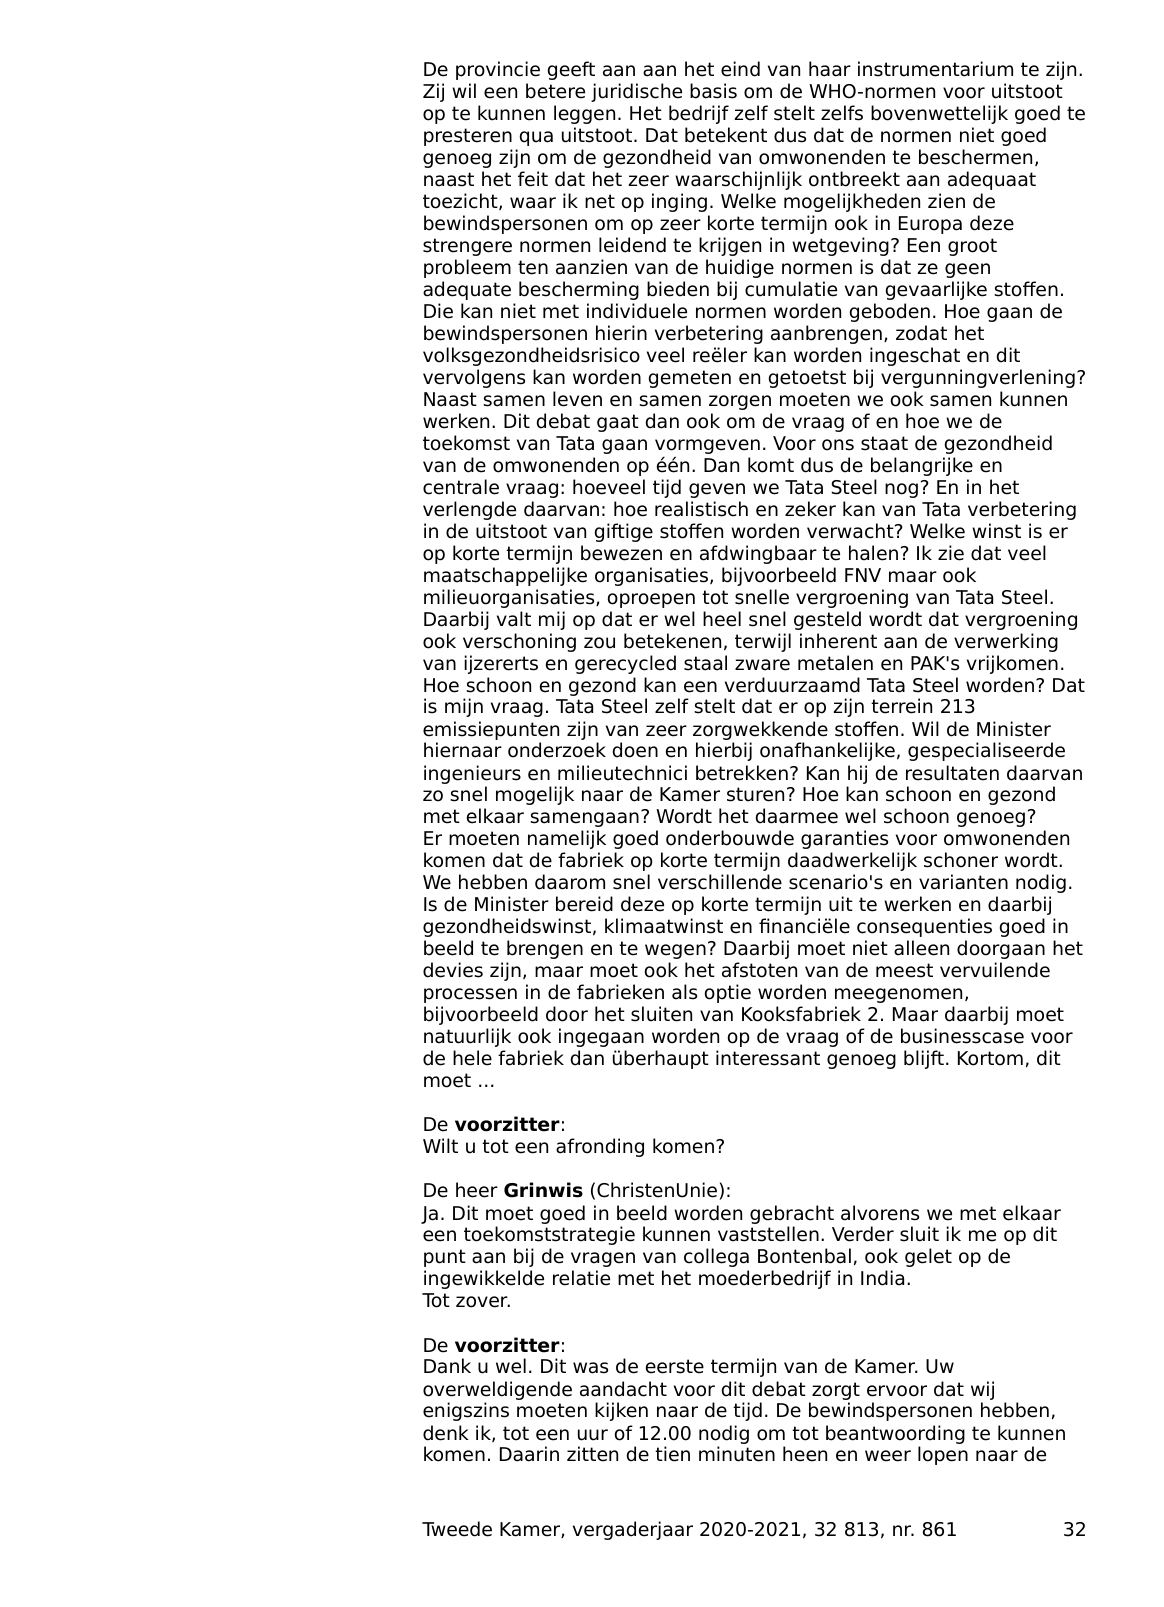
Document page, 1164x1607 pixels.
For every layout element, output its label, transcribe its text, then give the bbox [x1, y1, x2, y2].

text Ja. Dit moet goed in beeld worden gebracht alvorens we met elkaar een toekomststrategie kunnen vaststellen. Verder sluit ik me op dit punt aan bij de vragen van collega Bontenbal, ook gelet op de ingewikkelde relatie met het moederbedrijf in India. [422, 1202, 1087, 1290]
text De provincie geeft aan aan het eind van haar instrumentarium te zijn. Zij wil een betere juridische basis om de WHO-normen voor uitstoot op te kunnen leggen. Het bedrijf zelf stelt zelfs bovenwettelijk goed te presteren qua uitstoot. Dat betekent dus dat de normen niet goed genoeg zijn om de gezondheid van omwonenden te beschermen, naast het feit dat het zeer waarschijnlijk ontbreekt aan adequaat toezicht, waar ik net op inging. Welke mogelijkheden zien de bewindspersonen om op zeer korte termijn ook in Europa deze strengere normen leidend te krijgen in wetgeving? Een groot probleem ten aanzien van de huidige normen is dat ze geen adequate bescherming bieden bij cumulatie van gevaarlijke stoffen. Die kan niet met individuele normen worden geboden. Hoe gaan de bewindspersonen hierin verbetering aanbrengen, zodat het volksgezondheidsrisico veel reëler kan worden ingeschat en dit vervolgens kan worden gemeten en getoetst bij vergunningverlening? [422, 59, 1087, 389]
text Naast samen leven en samen zorgen moeten we ook samen kunnen werken. Dit debat gaat dan ook om de vraag of en hoe we de toekomst van Tata gaan vormgeven. Voor ons staat de gezondheid van de omwonenden op één. Dan komt dus de belangrijke en centrale vraag: hoeveel tijd geven we Tata Steel nog? En in het verlengde daarvan: hoe realistisch en zeker kan van Tata verbetering in de uitstoot van giftige stoffen worden verwacht? Welke winst is er op korte termijn bewezen en afdwingbaar te halen? Ik zie dat veel maatschappelijke organisaties, bijvoorbeeld FNV maar ook milieuorganisaties, oproepen tot snelle vergroening van Tata Steel. Daarbij valt mij op dat er wel heel snel gesteld wordt dat vergroening ook verschoning zou betekenen, terwijl inherent aan de verwerking van ijzererts en gerecycled staal zware metalen en PAK's vrijkomen. Hoe schoon en gezond kan een verduurzaamd Tata Steel worden? Dat is mijn vraag. Tata Steel zelf stelt dat er op zijn terrein 213 emissiepunten zijn van zeer zorgwekkende stoffen. Wil de Minister hiernaar onderzoek doen en hierbij onafhankelijke, gespecialiseerde ingenieurs en milieutechnici betrekken? Kan hij de resultaten daarvan zo snel mogelijk naar de Kamer sturen? Hoe kan schoon en gezond met elkaar samengaan? Wordt het daarmee wel schoon genoeg? [422, 389, 1087, 828]
text Tot zover. [422, 1290, 1087, 1312]
text Wilt u tot een afronding komen? [422, 1136, 1087, 1158]
text De heer Grinwis (ChristenUnie): [422, 1180, 1087, 1202]
text De voorzitter: [422, 1114, 1087, 1136]
text Dank u wel. Dit was de eerste termijn van de Kamer. Uw overweldigende aandacht voor dit debat zorgt ervoor dat wij enigszins moeten kijken naar de tijd. De bewindspersonen hebben, denk ik, tot een uur of 12.00 nodig om tot beantwoording te kunnen komen. Daarin zitten de tien minuten heen en weer lopen naar de [422, 1356, 1087, 1466]
text Er moeten namelijk goed onderbouwde garanties voor omwonenden komen dat de fabriek op korte termijn daadwerkelijk schoner wordt. We hebben daarom snel verschillende scenario's en varianten nodig. Is de Minister bereid deze op korte termijn uit te werken en daarbij gezondheidswinst, klimaatwinst en financiële consequenties goed in beeld te brengen en te wegen? Daarbij moet niet alleen doorgaan het devies zijn, maar moet ook het afstoten van de meest vervuilende processen in de fabrieken als optie worden meegenomen, bijvoorbeeld door het sluiten van Kooksfabriek 2. Maar daarbij moet natuurlijk ook ingegaan worden op de vraag of de businesscase voor de hele fabriek dan überhaupt interessant genoeg blijft. Kortom, dit moet ... [422, 828, 1087, 1092]
text De voorzitter: [422, 1334, 1087, 1356]
